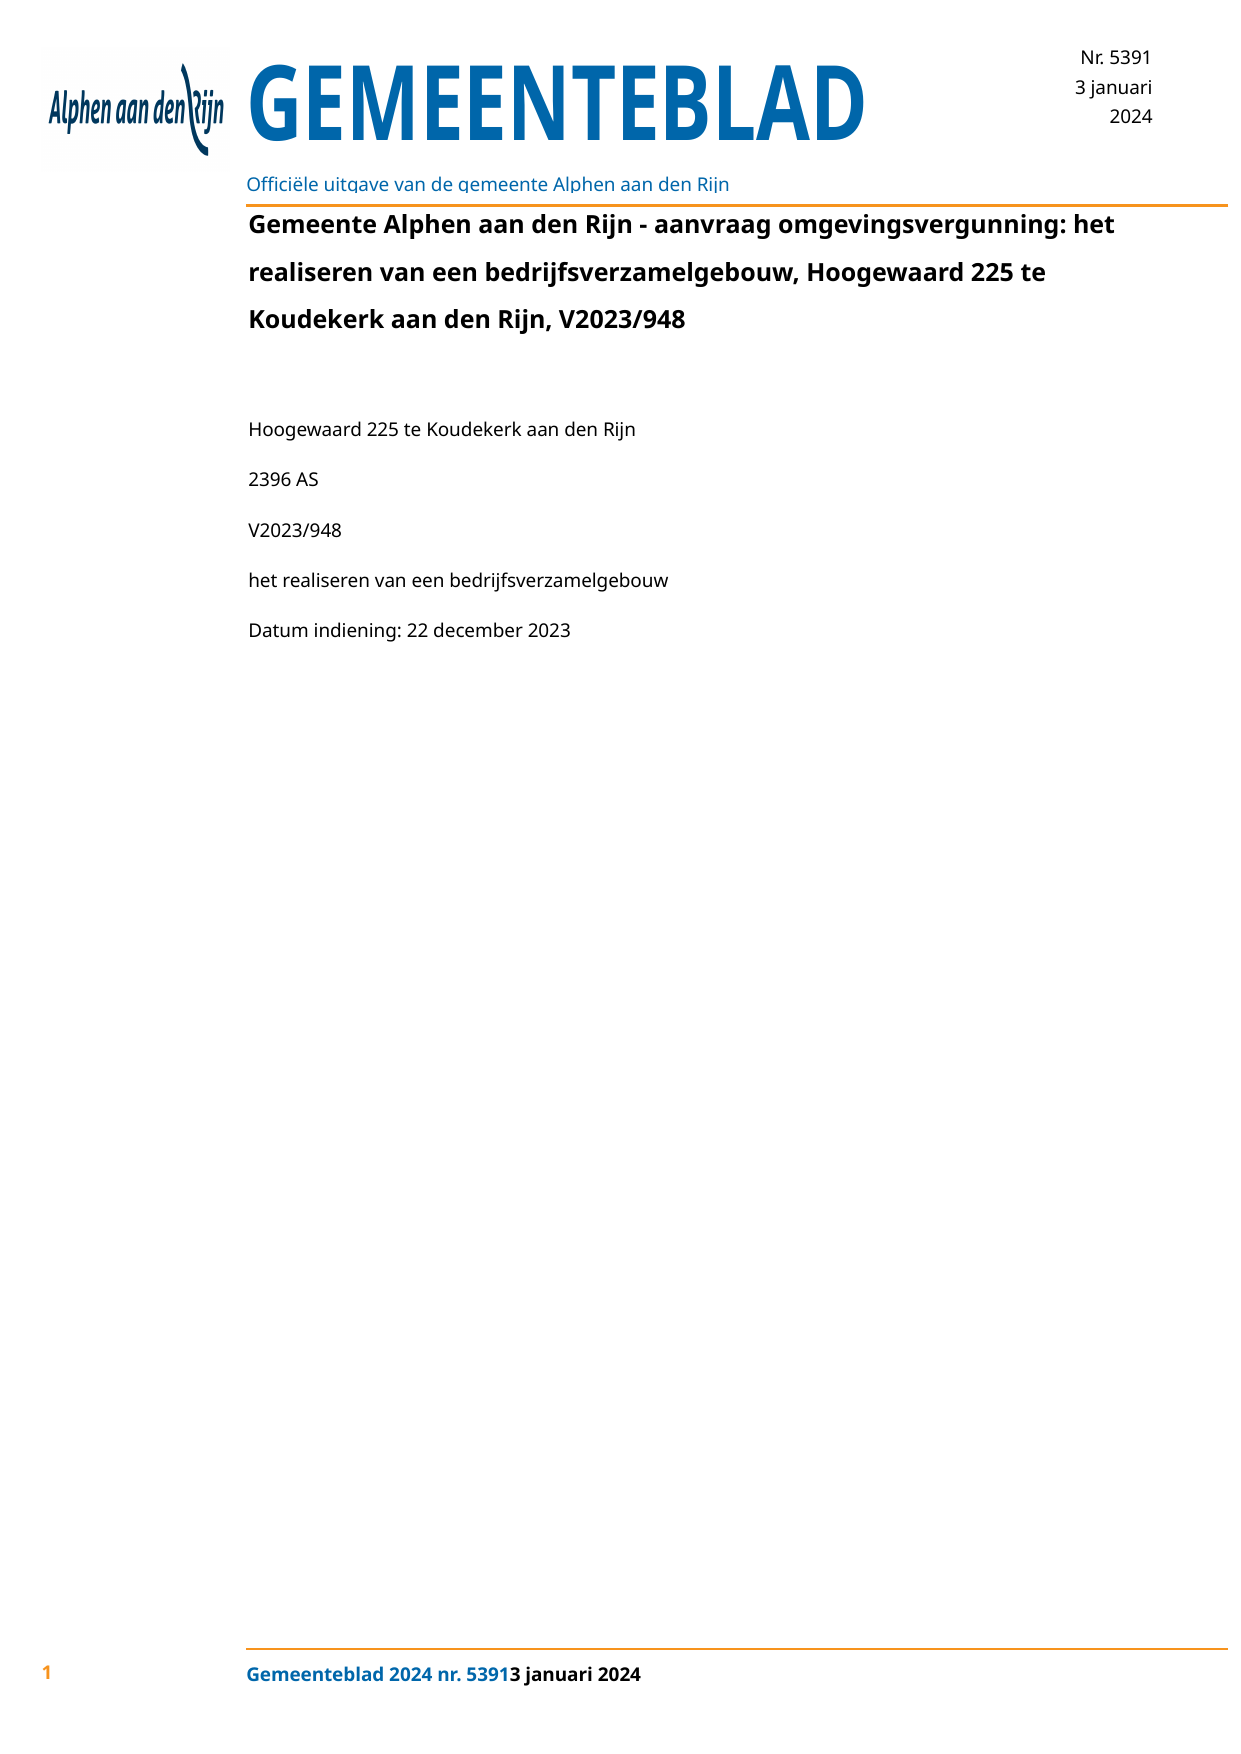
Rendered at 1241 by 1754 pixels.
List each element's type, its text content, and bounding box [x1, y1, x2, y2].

picture [41, 47, 231, 172]
text het realiseren van een bedrijfsverzamelgebouw [248, 567, 1152, 593]
text Hoogewaard 225 te Koudekerk aan den Rijn [248, 416, 1152, 442]
text Gemeente Alphen aan den Rijn - aanvraag omgevingsvergunning: het realiseren van een bedrijfsverzamelgebouw, Hoogewaard 225 te Koudekerk aan den Rijn, V2023/948 [248, 207, 1152, 336]
text V2023/948 [248, 517, 1152, 542]
text Datum indiening: 22 december 2023 [248, 618, 1152, 643]
text 2396 AS [248, 466, 1152, 492]
